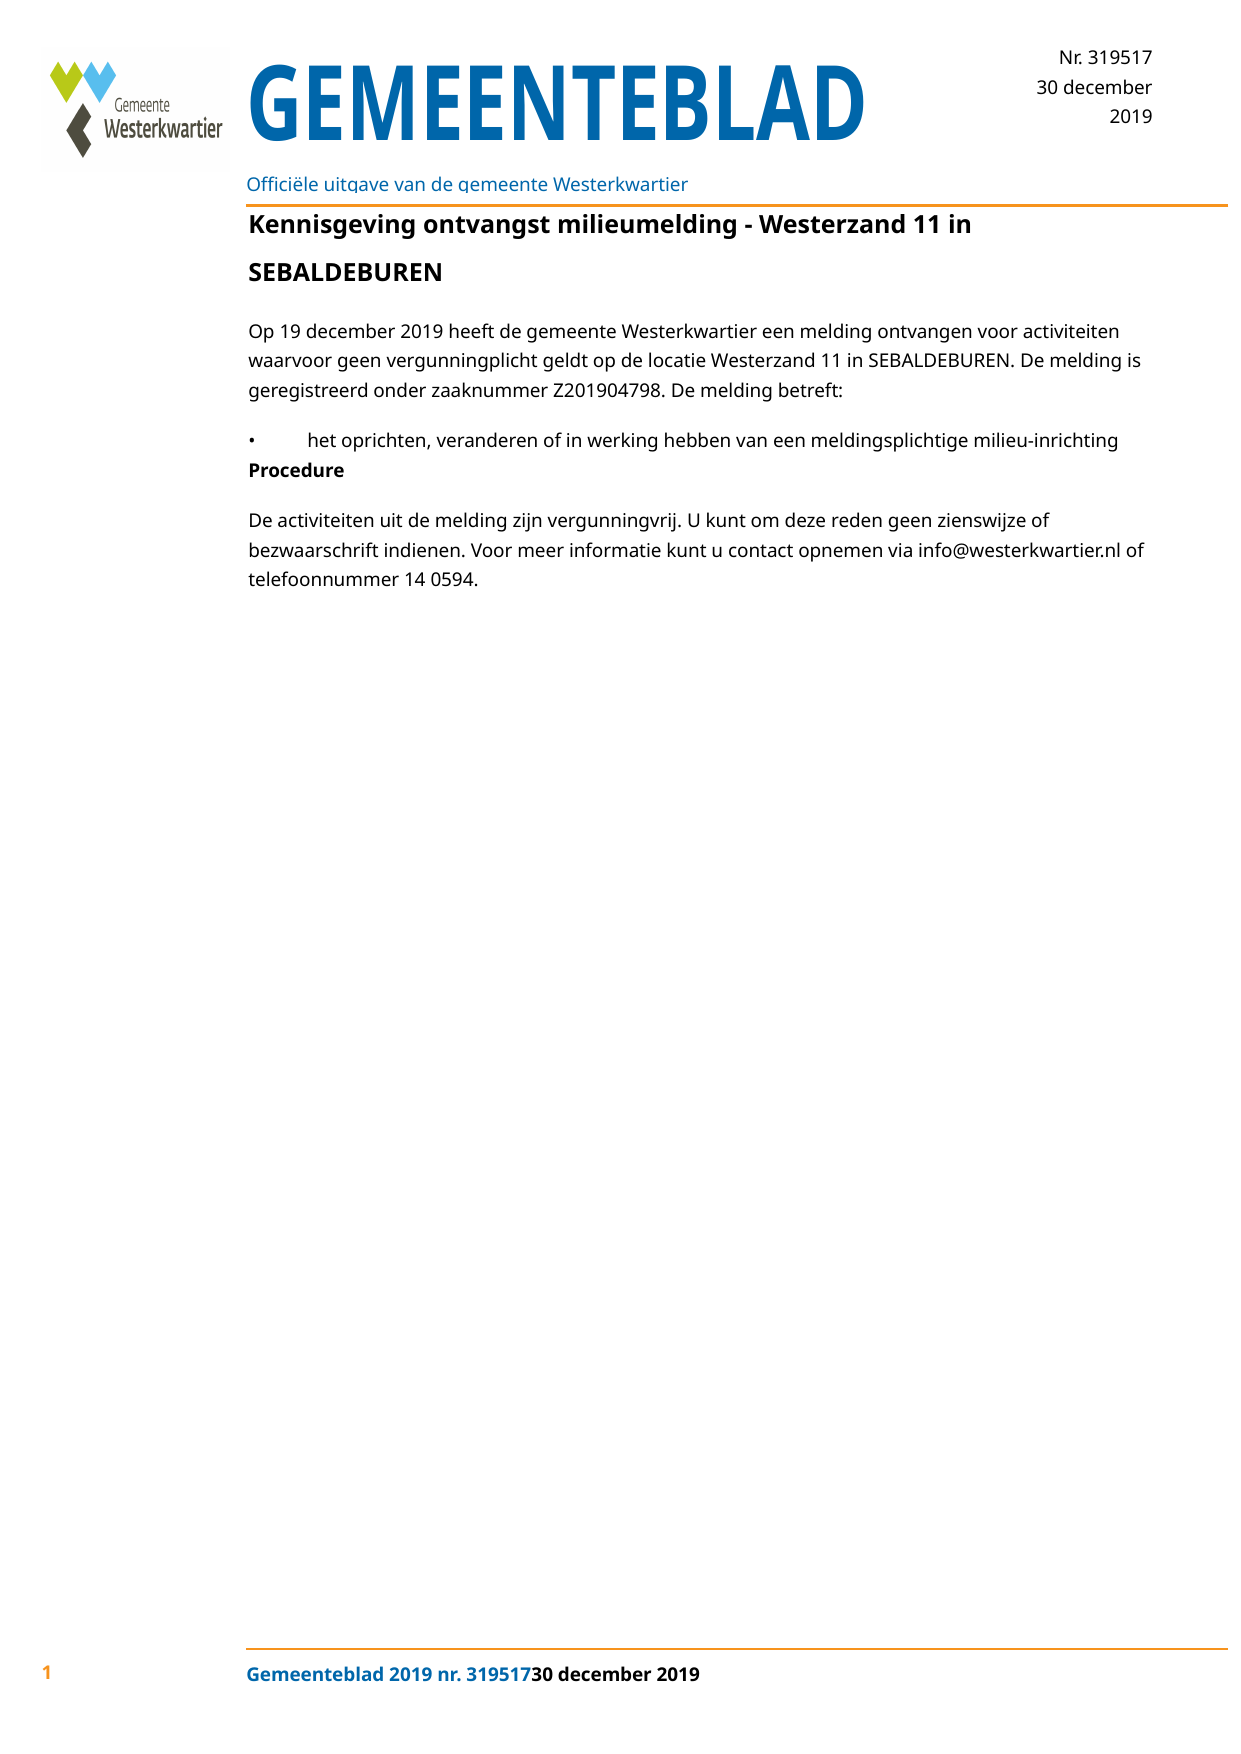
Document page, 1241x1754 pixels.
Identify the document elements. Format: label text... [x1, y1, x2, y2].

picture [41, 47, 231, 172]
text De activiteiten uit de melding zijn vergunningvrij. U kunt om deze reden geen zienswijze of bezwaarschrift indienen. Voor meer informatie kunt u contact opnemen via info@westerkwartier.nl of telefoonnummer 14 0594. [248, 507, 1152, 592]
text Kennisgeving ontvangst milieumelding - Westerzand 11 in SEBALDEBUREN [248, 207, 1152, 288]
list het oprichten, veranderen of in werking hebben van een meldingsplichtige milieu-inrichting [248, 427, 1152, 453]
text Op 19 december 2019 heeft de gemeente Westerkwartier een melding ontvangen voor activiteiten waarvoor geen vergunningplicht geldt op de locatie Westerzand 11 in SEBALDEBUREN. De melding is geregistreerd onder zaaknummer Z201904798. De melding betreft: [248, 318, 1152, 403]
text Procedure [248, 457, 1152, 483]
